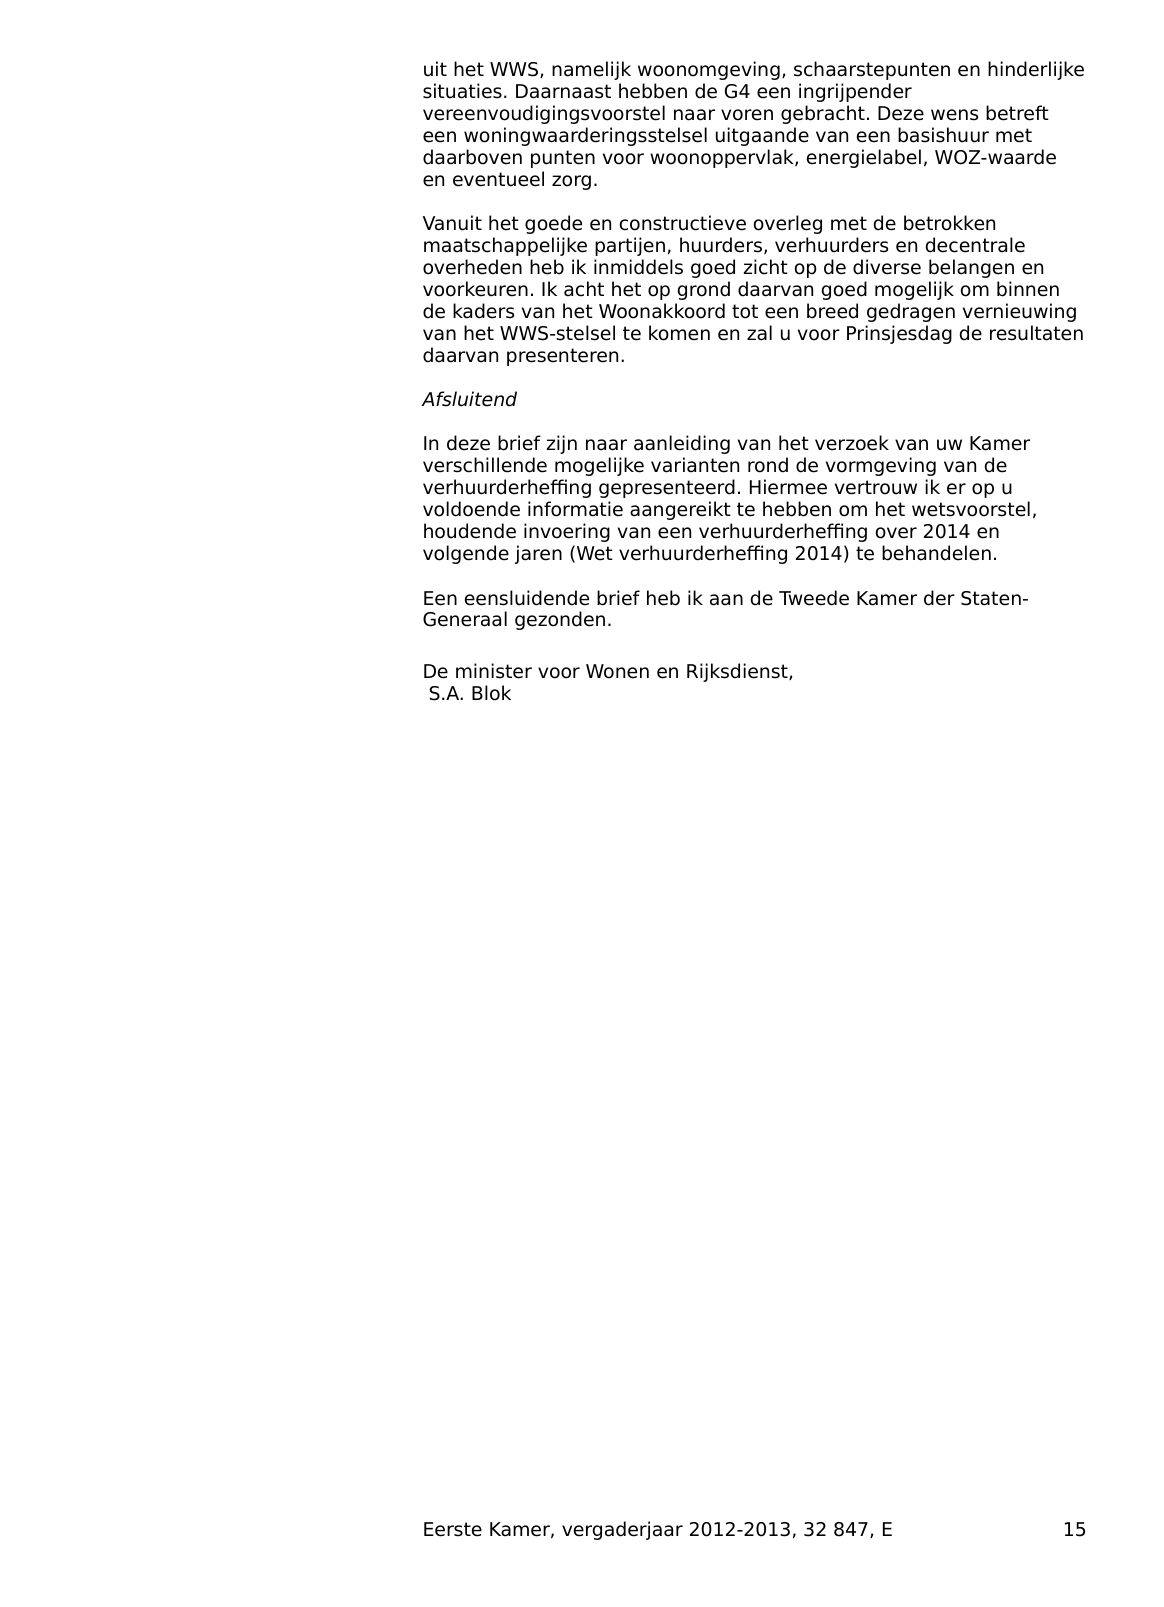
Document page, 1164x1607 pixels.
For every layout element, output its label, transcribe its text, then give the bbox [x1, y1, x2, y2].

subtitle Afsluitend [422, 389, 1087, 411]
text In deze brief zijn naar aanleiding van het verzoek van uw Kamer verschillende mogelijke varianten rond de vormgeving van de verhuurderheffing gepresenteerd. Hiermee vertrouw ik er op u voldoende informatie aangereikt te hebben om het wetsvoorstel, houdende invoering van een verhuurderheffing over 2014 en volgende jaren (Wet verhuurderheffing 2014) te behandelen. [422, 433, 1087, 565]
text uit het WWS, namelijk woonomgeving, schaarstepunten en hinderlijke situaties. Daarnaast hebben de G4 een ingrijpender vereenvoudigingsvoorstel naar voren gebracht. Deze wens betreft een woningwaarderingsstelsel uitgaande van een basishuur met daarboven punten voor woonoppervlak, energielabel, WOZ-waarde en eventueel zorg. [422, 59, 1087, 191]
text De minister voor Wonen en Rijksdienst, S.A. Blok [422, 661, 1087, 705]
text Vanuit het goede en constructieve overleg met de betrokken maatschappelijke partijen, huurders, verhuurders en decentrale overheden heb ik inmiddels goed zicht op de diverse belangen en voorkeuren. Ik acht het op grond daarvan goed mogelijk om binnen de kaders van het Woonakkoord tot een breed gedragen vernieuwing van het WWS-stelsel te komen en zal u voor Prinsjesdag de resultaten daarvan presenteren. [422, 213, 1087, 367]
text Een eensluidende brief heb ik aan de Tweede Kamer der Staten-Generaal gezonden. [422, 587, 1087, 631]
